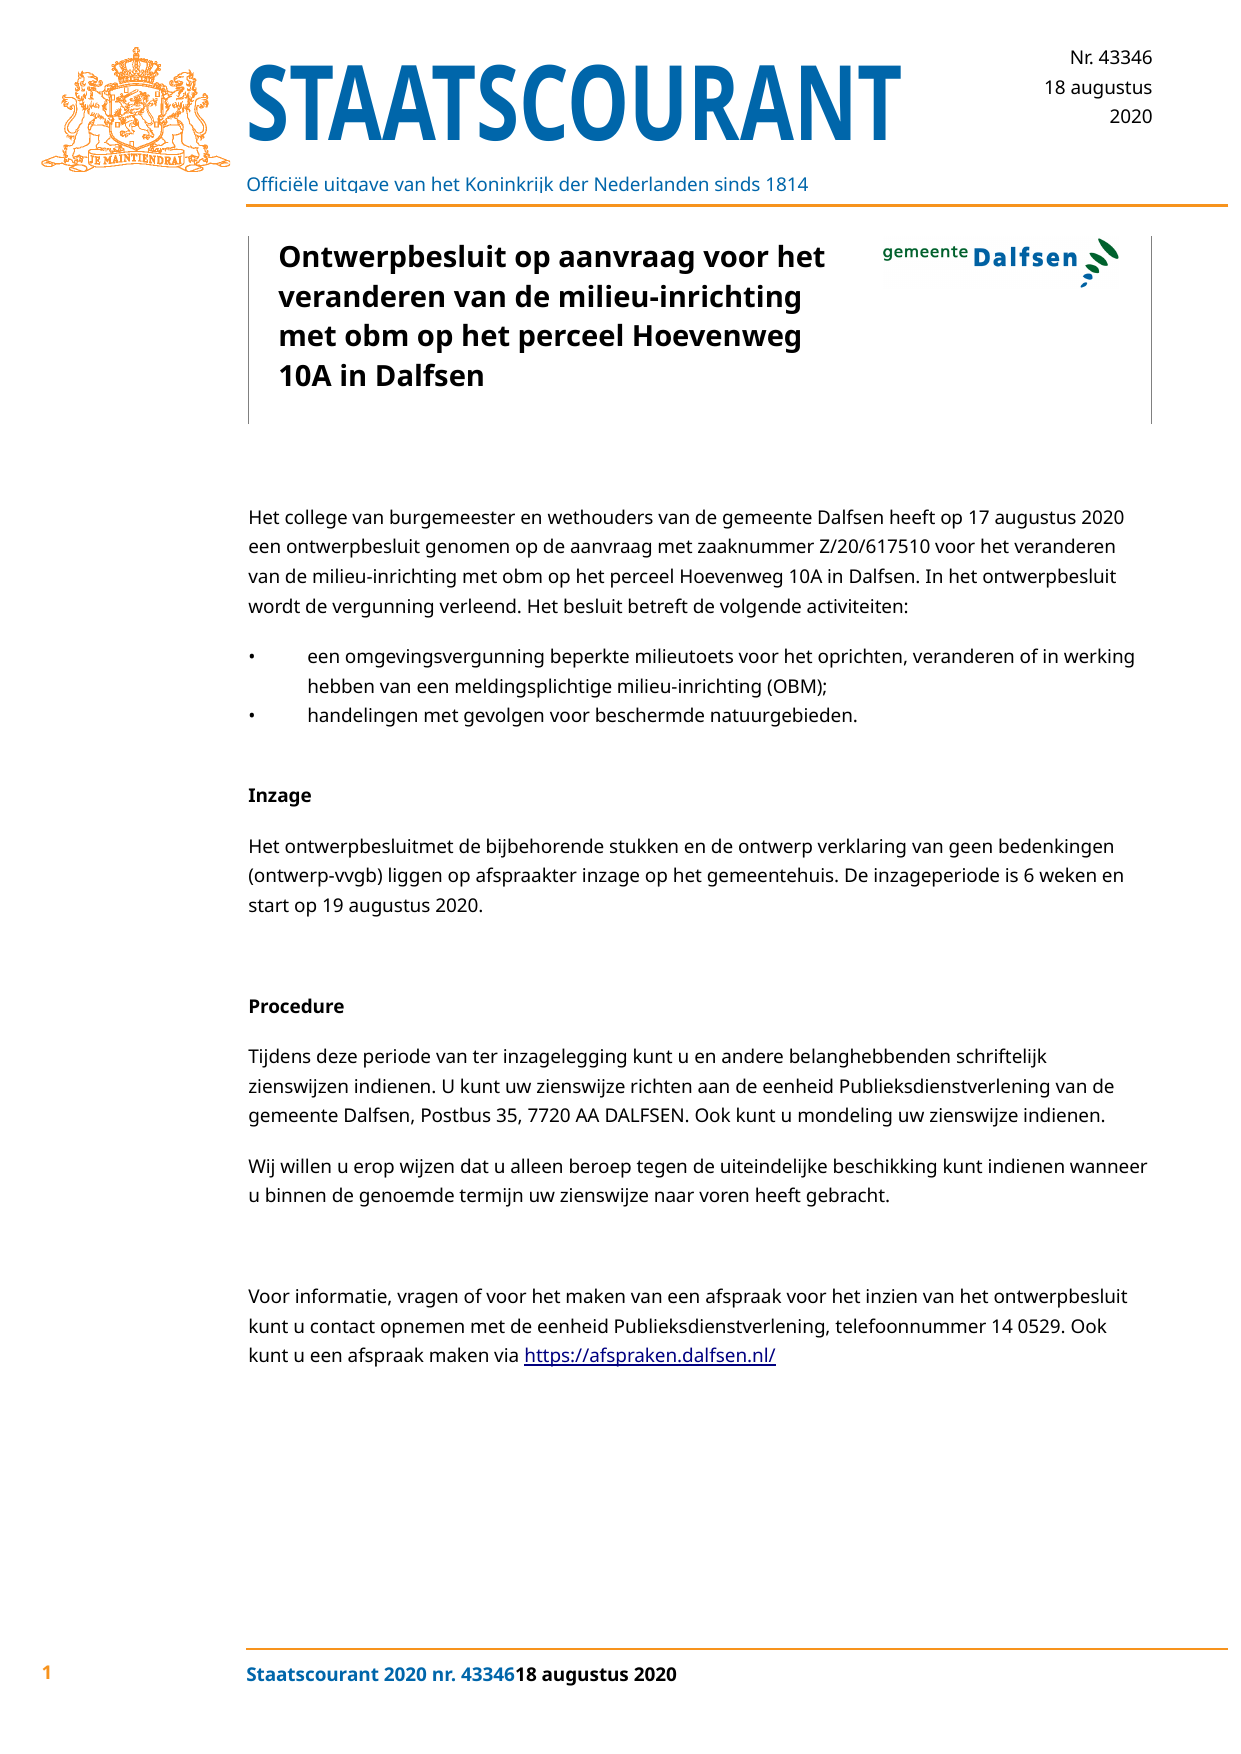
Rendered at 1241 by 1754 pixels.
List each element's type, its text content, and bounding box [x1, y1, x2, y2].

text Het college van burgemeester en wethouders van de gemeente Dalfsen heeft op 17 augustus 2020 een ontwerpbesluit genomen op de aanvraag met zaaknummer Z/20/617510 voor het veranderen van de milieu-inrichting met obm op het perceel Hoevenweg 10A in Dalfsen. In het ontwerpbesluit wordt de vergunning verleend. Het besluit betreft de volgende activiteiten: [248, 504, 1152, 618]
list handelingen met gevolgen voor beschermde natuurgebieden. [248, 702, 1152, 728]
list een omgevingsvergunning beperkte milieutoets voor het oprichten, veranderen of in werking hebben van een meldingsplichtige milieu-inrichting (OBM); [248, 643, 1152, 698]
text Het ontwerpbesluitmet de bijbehorende stukken en de ontwerp verklaring van geen bedenkingen (ontwerp-vvgb) liggen op afspraakter inzage op het gemeentehuis. De inzageperiode is 6 weken en start op 19 augustus 2020. [248, 833, 1152, 918]
picture [41, 47, 231, 172]
text Tijdens deze periode van ter inzagelegging kunt u en andere belanghebbenden schriftelijk zienswijzen indienen. U kunt uw zienswijze richten aan de eenheid Publieksdienstverlening van de gemeente Dalfsen, Postbus 35, 7720 AA DALFSEN. Ook kunt u mondeling uw zienswijze indienen. [248, 1043, 1152, 1128]
text Inzage [248, 782, 1152, 808]
table_header [850, 236, 1151, 424]
text Voor informatie, vragen of voor het maken van een afspraak voor het inzien van het ontwerpbesluit kunt u contact opnemen met de eenheid Publieksdienstverlening, telefoonnummer 14 0529. Ook kunt u een afspraak maken via https://afspraken.dalfsen.nl/ [248, 1283, 1152, 1368]
table_header Ontwerpbesluit op aanvraag voor het veranderen van de milieu-inrichting met obm op het perceel Hoevenweg 10A in Dalfsen [249, 236, 850, 424]
text Procedure [248, 993, 1152, 1018]
text Wij willen u erop wijzen dat u alleen beroep tegen de uiteindelijke beschikking kunt indienen wanneer u binnen de genoemde termijn uw zienswijze naar voren heeft gebracht. [248, 1153, 1152, 1208]
picture [882, 236, 1119, 289]
